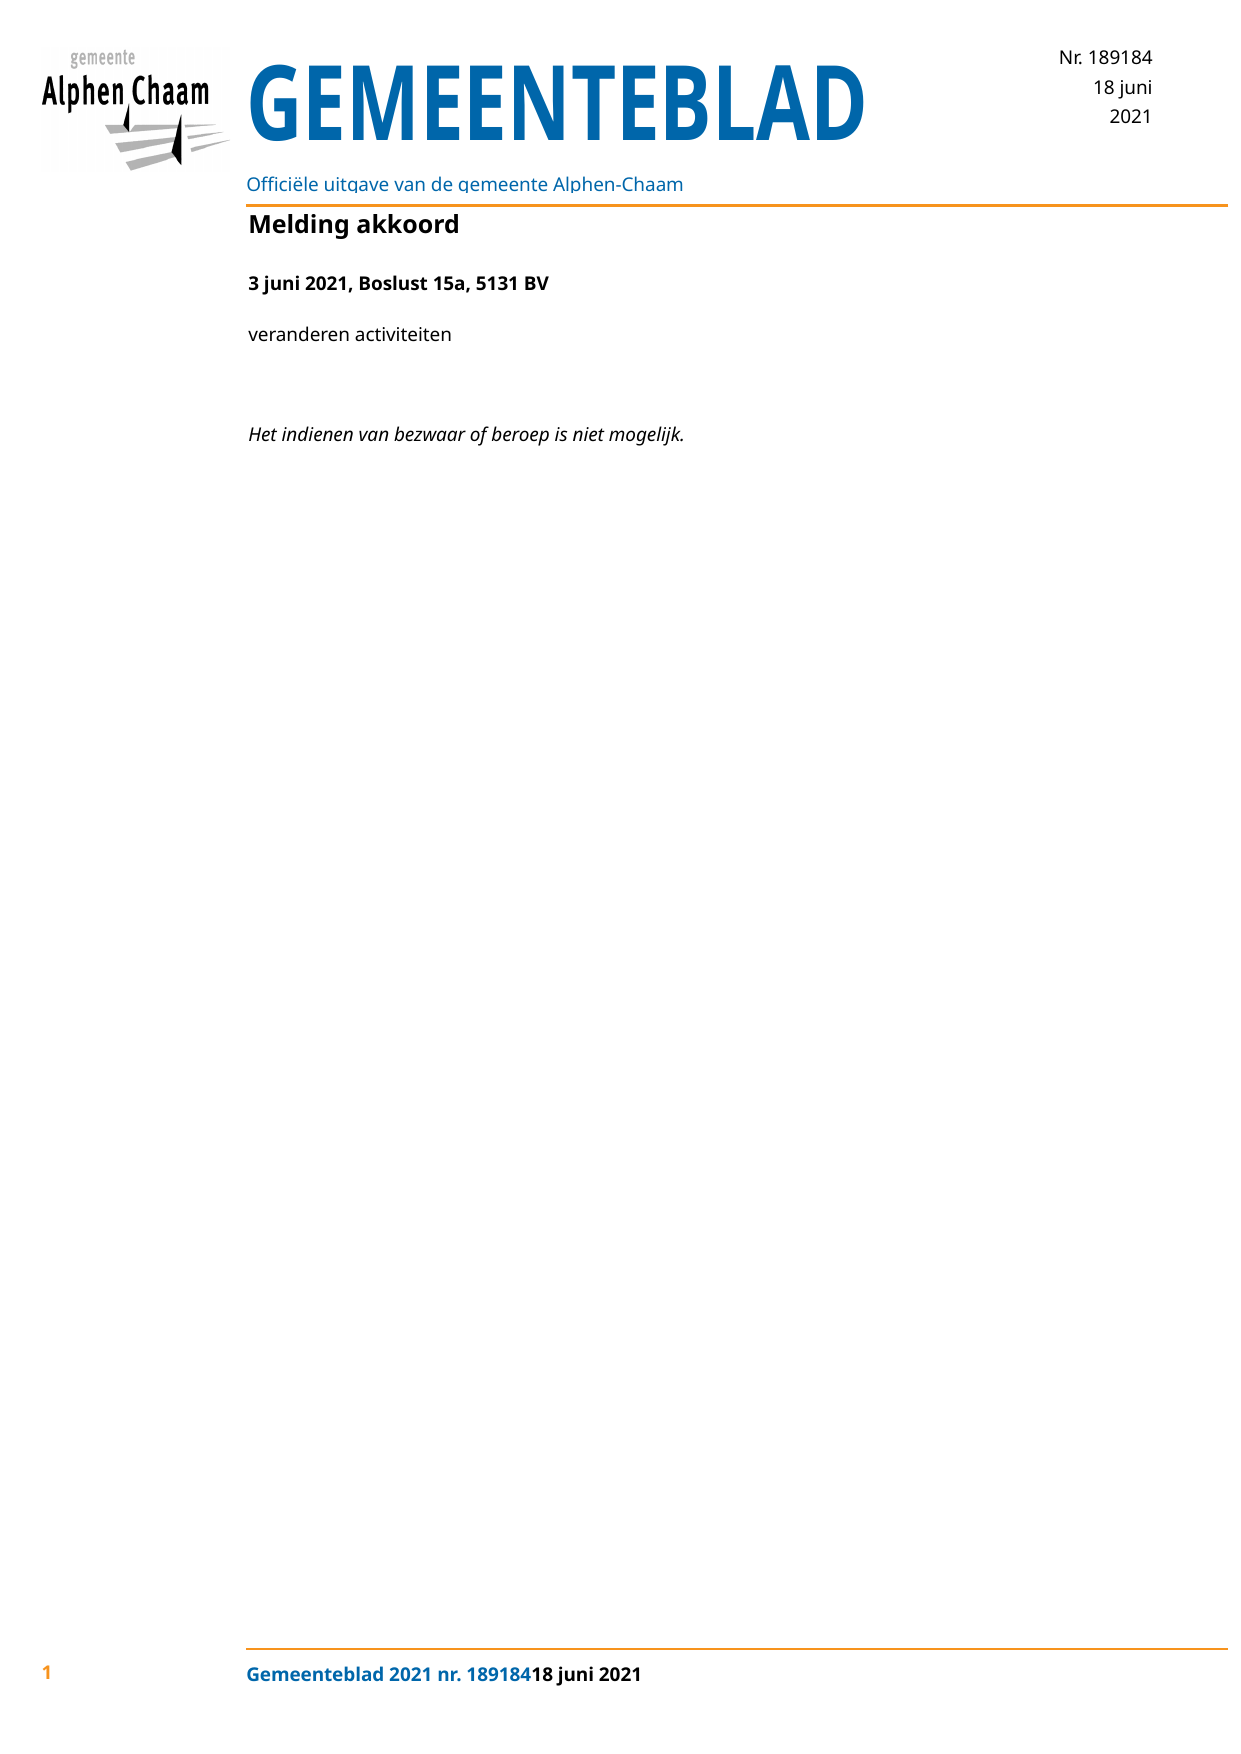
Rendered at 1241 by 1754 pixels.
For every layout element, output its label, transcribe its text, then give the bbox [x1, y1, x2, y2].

text Het indienen van bezwaar of beroep is niet mogelijk. [248, 422, 1152, 447]
picture [41, 47, 231, 172]
text Melding akkoord [248, 207, 1152, 241]
text 3 juni 2021, Boslust 15a, 5131 BV [248, 270, 1152, 296]
text veranderen activiteiten [248, 321, 1152, 346]
